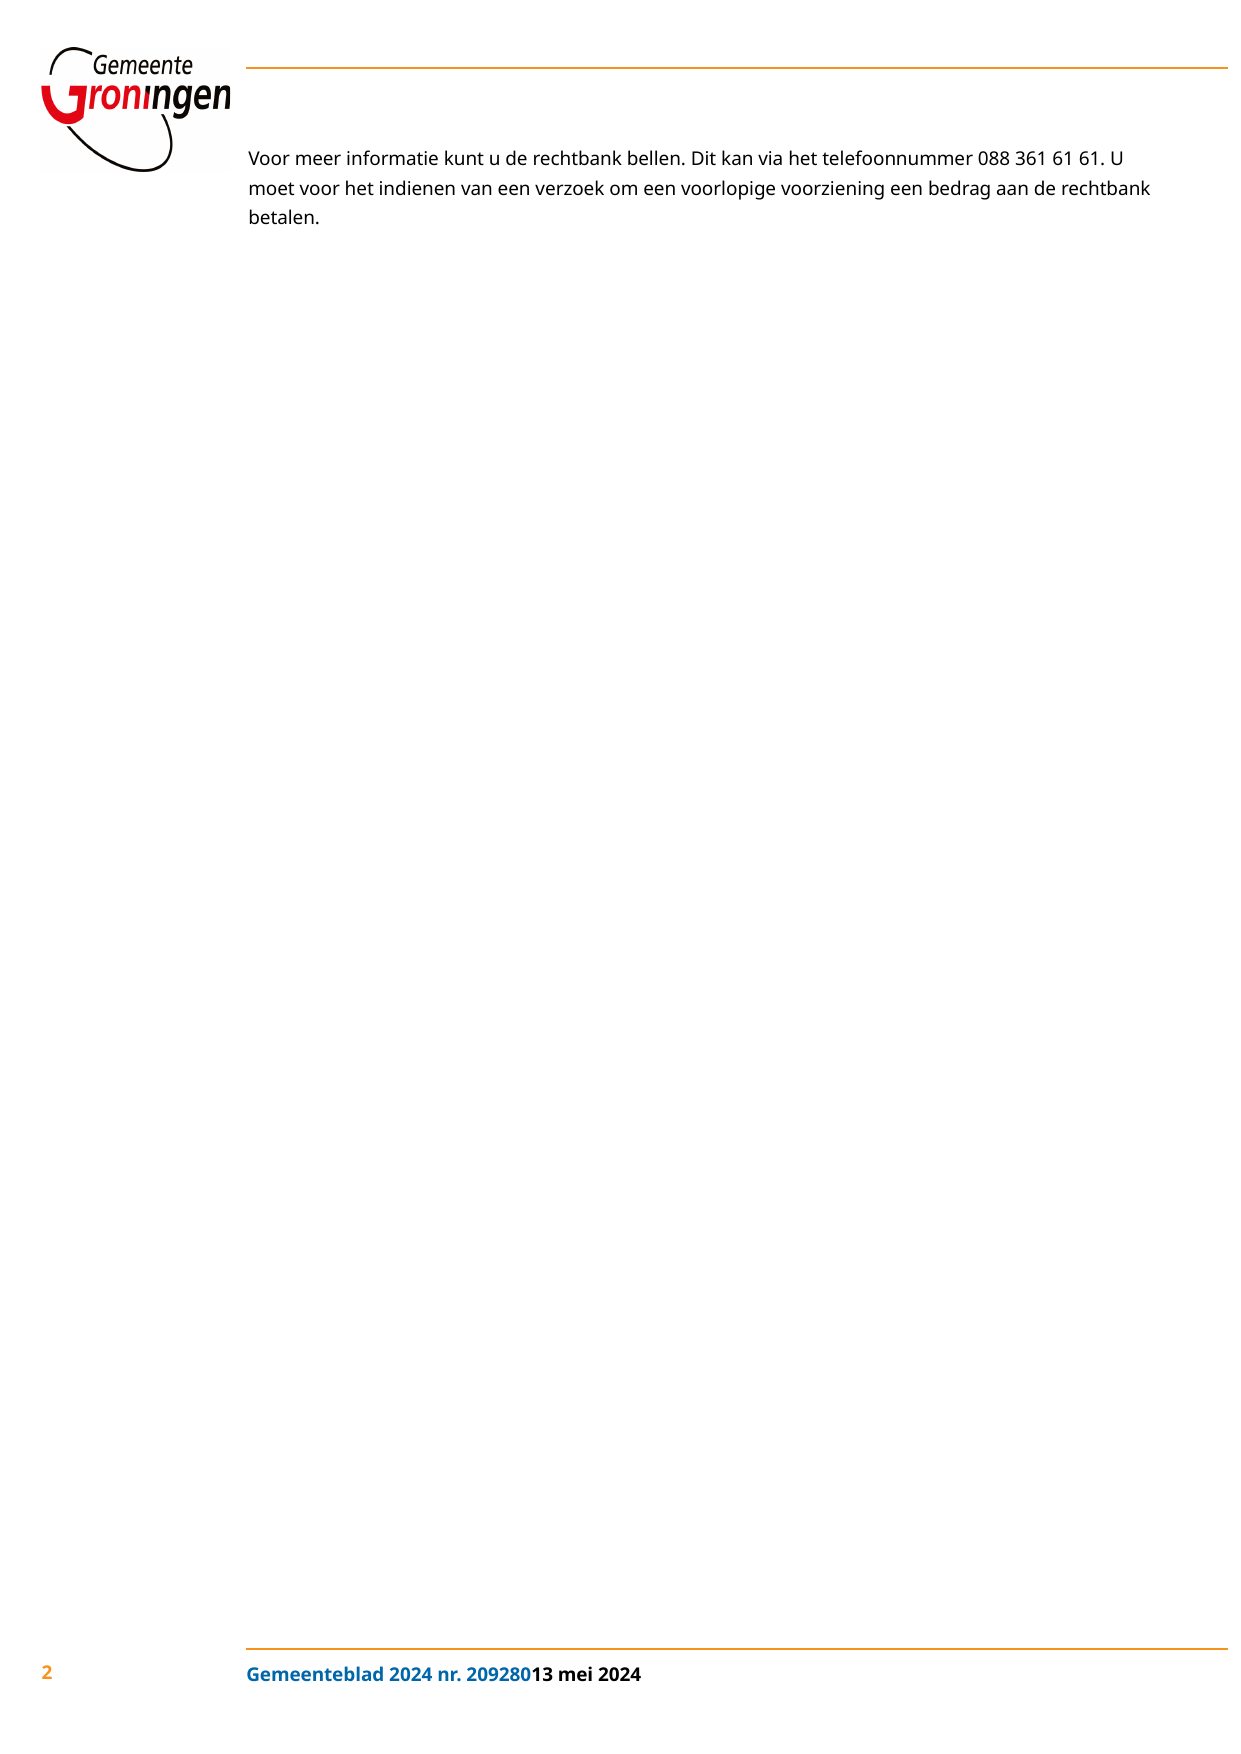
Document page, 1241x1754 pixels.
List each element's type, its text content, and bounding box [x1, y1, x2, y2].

text Voor meer informatie kunt u de rechtbank bellen. Dit kan via het telefoonnummer 088 361 61 61. U moet voor het indienen van een verzoek om een voorlopige voorziening een bedrag aan de rechtbank betalen. [248, 145, 1152, 230]
picture [41, 47, 231, 172]
